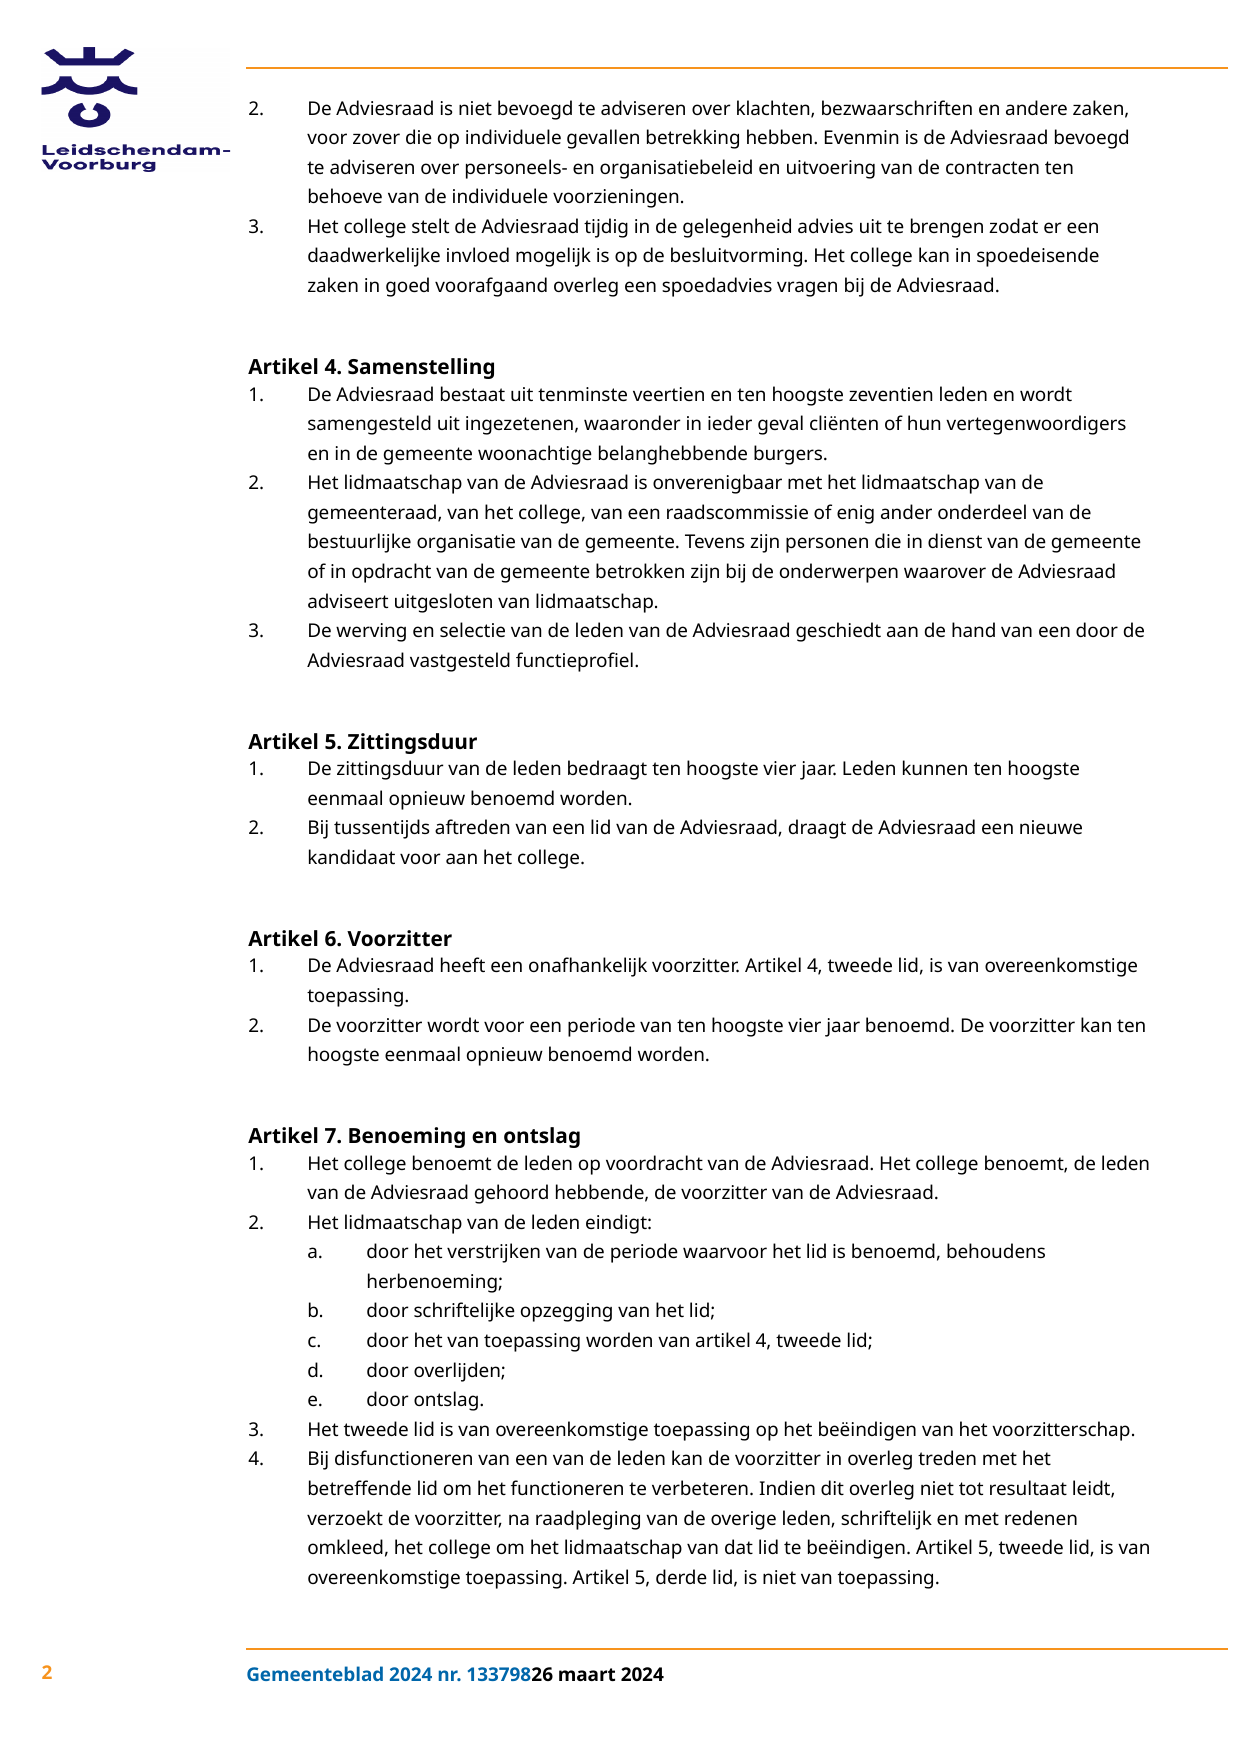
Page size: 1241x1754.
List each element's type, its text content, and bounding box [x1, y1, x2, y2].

list Het lidmaatschap van de leden eindigt: [248, 1209, 1152, 1235]
list De Adviesraad is niet bevoegd te adviseren over klachten, bezwaarschriften en andere zaken, voor zover die op individuele gevallen betrekking hebben. Evenmin is de Adviesraad bevoegd te adviseren over personeels- en organisatiebeleid en uitvoering van de contracten ten behoeve van de individuele voorzieningen. [248, 95, 1152, 209]
text Artikel 5. Zittingsduur [248, 727, 1152, 755]
text Artikel 4. Samenstelling [248, 352, 1152, 381]
list Het college benoemt de leden op voordracht van de Adviesraad. Het college benoemt, de leden van de Adviesraad gehoord hebbende, de voorzitter van de Adviesraad. [248, 1150, 1152, 1205]
list Het lidmaatschap van de Adviesraad is onverenigbaar met het lidmaatschap van de gemeenteraad, van het college, van een raadscommissie of enig ander onderdeel van de bestuurlijke organisatie van de gemeente. Tevens zijn personen die in dienst van de gemeente of in opdracht van de gemeente betrokken zijn bij de onderwerpen waarover de Adviesraad adviseert uitgesloten van lidmaatschap. [248, 469, 1152, 613]
picture [41, 47, 231, 172]
list door ontslag. [307, 1386, 1152, 1412]
list De werving en selectie van de leden van de Adviesraad geschiedt aan de hand van een door de Adviesraad vastgesteld functieprofiel. [248, 617, 1152, 673]
text Artikel 7. Benoeming en ontslag [248, 1121, 1152, 1150]
list Het college stelt de Adviesraad tijdig in de gelegenheid advies uit te brengen zodat er een daadwerkelijke invloed mogelijk is op de besluitvorming. Het college kan in spoedeisende zaken in goed voorafgaand overleg een spoedadvies vragen bij de Adviesraad. [248, 213, 1152, 298]
list Het tweede lid is van overeenkomstige toepassing op het beëindigen van het voorzitterschap. [248, 1416, 1152, 1442]
list door het verstrijken van de periode waarvoor het lid is benoemd, behoudens herbenoeming; [307, 1238, 1152, 1294]
list De zittingsduur van de leden bedraagt ten hoogste vier jaar. Leden kunnen ten hoogste eenmaal opnieuw benoemd worden. [248, 755, 1152, 811]
list Bij tussentijds aftreden van een lid van de Adviesraad, draagt de Adviesraad een nieuwe kandidaat voor aan het college. [248, 814, 1152, 870]
list De voorzitter wordt voor een periode van ten hoogste vier jaar benoemd. De voorzitter kan ten hoogste eenmaal opnieuw benoemd worden. [248, 1012, 1152, 1067]
list Bij disfunctioneren van een van de leden kan de voorzitter in overleg treden met het betreffende lid om het functioneren te verbeteren. Indien dit overleg niet tot resultaat leidt, verzoekt de voorzitter, na raadpleging van de overige leden, schriftelijk en met redenen omkleed, het college om het lidmaatschap van dat lid te beëindigen. Artikel 5, tweede lid, is van overeenkomstige toepassing. Artikel 5, derde lid, is niet van toepassing. [248, 1446, 1152, 1590]
list De Adviesraad bestaat uit tenminste veertien en ten hoogste zeventien leden en wordt samengesteld uit ingezetenen, waaronder in ieder geval cliënten of hun vertegenwoordigers en in de gemeente woonachtige belanghebbende burgers. [248, 381, 1152, 466]
list door schriftelijke opzegging van het lid; [307, 1298, 1152, 1323]
list door overlijden; [307, 1357, 1152, 1383]
list De Adviesraad heeft een onafhankelijk voorzitter. Artikel 4, tweede lid, is van overeenkomstige toepassing. [248, 953, 1152, 1008]
text Artikel 6. Voorzitter [248, 924, 1152, 953]
list door het van toepassing worden van artikel 4, tweede lid; [307, 1327, 1152, 1353]
